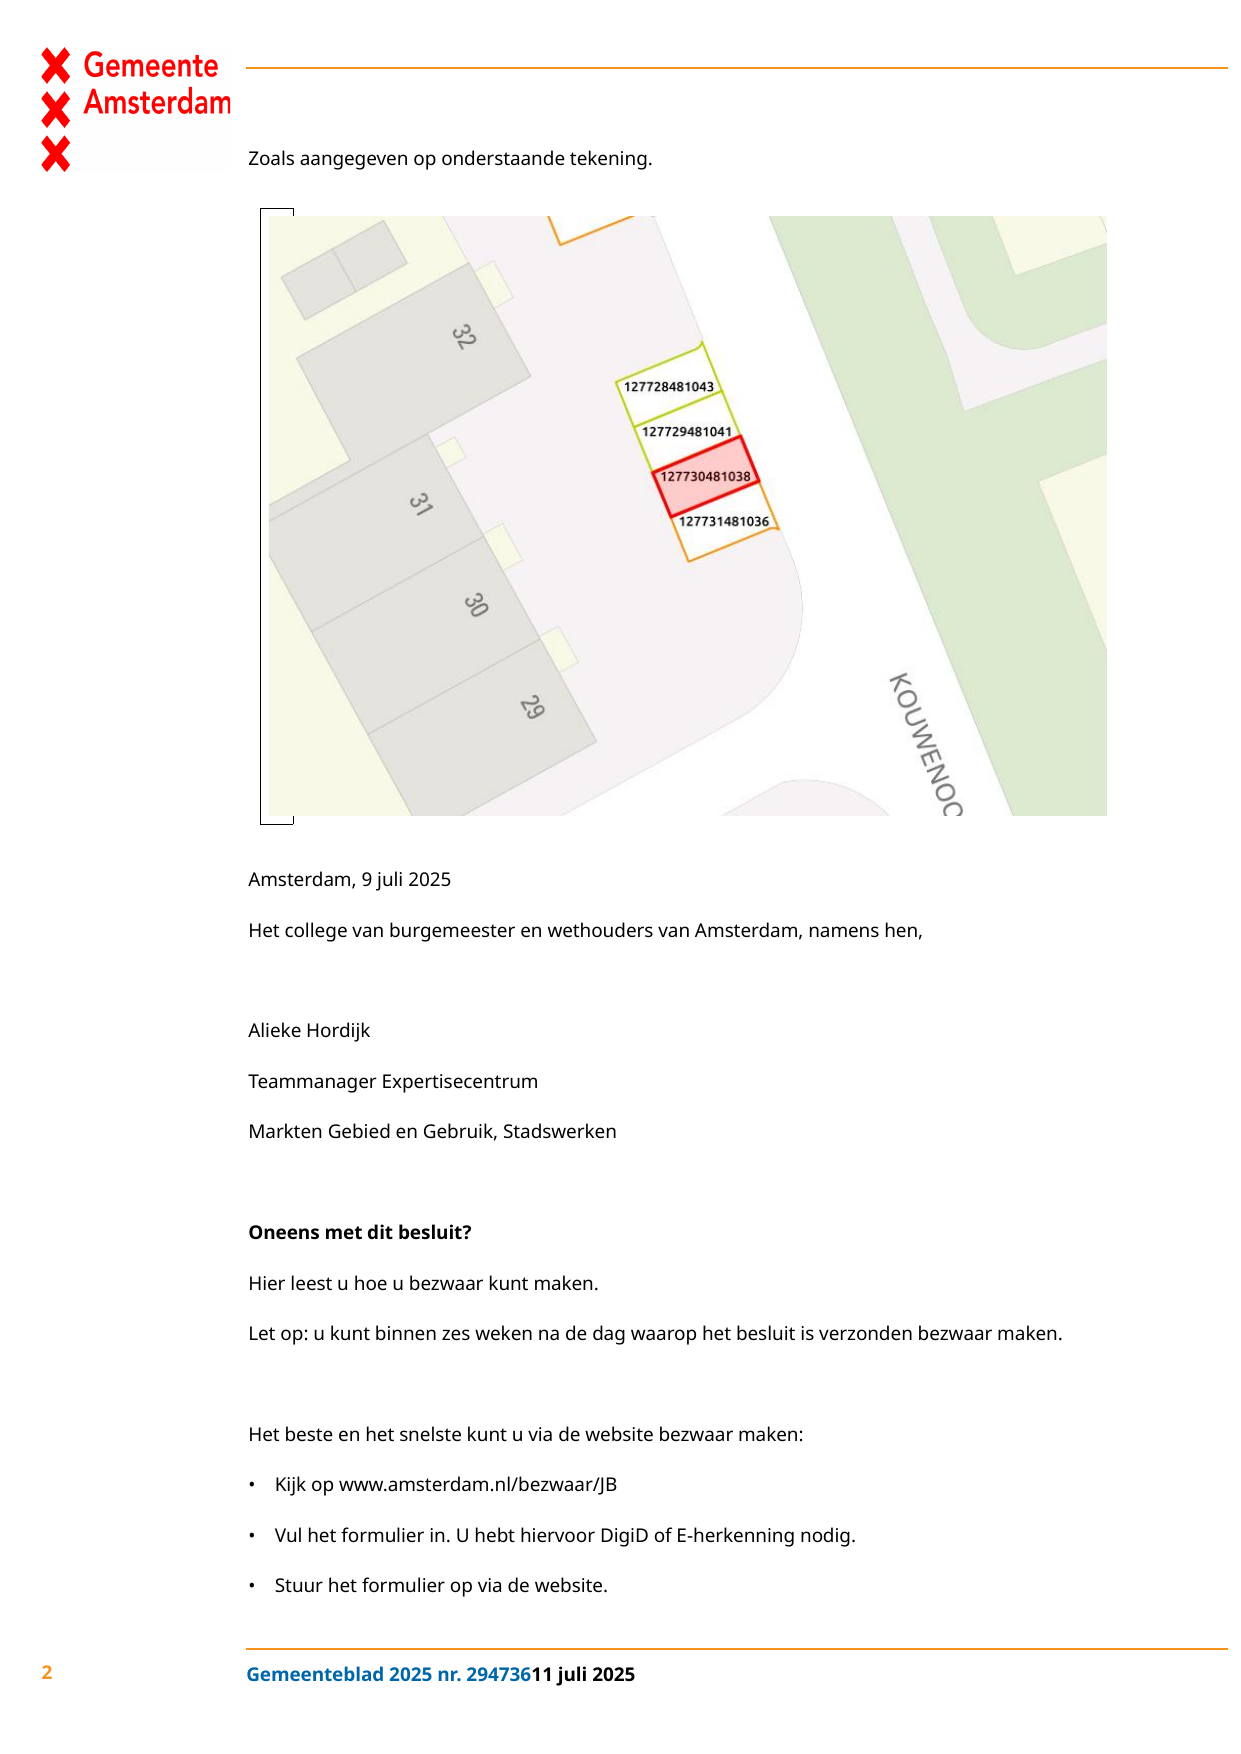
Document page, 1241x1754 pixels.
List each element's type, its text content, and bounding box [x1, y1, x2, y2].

text • Kijk op www.amsterdam.nl/bezwaar/JB [248, 1471, 1152, 1497]
text • Vul het formulier in. U hebt hiervoor DigiD of E-herkenning nodig. [248, 1522, 1152, 1548]
picture [268, 216, 1107, 816]
text • Stuur het formulier op via de website. [248, 1572, 1152, 1598]
picture [41, 47, 231, 172]
text Hier leest u hoe u bezwaar kunt maken. [248, 1270, 1152, 1296]
text Oneens met dit besluit? [248, 1219, 1152, 1245]
text Zoals aangegeven op onderstaande tekening. [248, 145, 1152, 171]
text Teammanager Expertisecentrum [248, 1068, 1152, 1094]
text Markten Gebied en Gebruik, Stadswerken [248, 1118, 1152, 1144]
text Amsterdam, 9 juli 2025 [248, 866, 1152, 892]
text Het college van burgemeester en wethouders van Amsterdam, namens hen, [248, 917, 1152, 943]
text Alieke Hordijk [248, 1018, 1152, 1043]
text Let op: u kunt binnen zes weken na de dag waarop het besluit is verzonden bezwaar maken. [248, 1320, 1152, 1346]
text Het beste en het snelste kunt u via de website bezwaar maken: [248, 1421, 1152, 1447]
